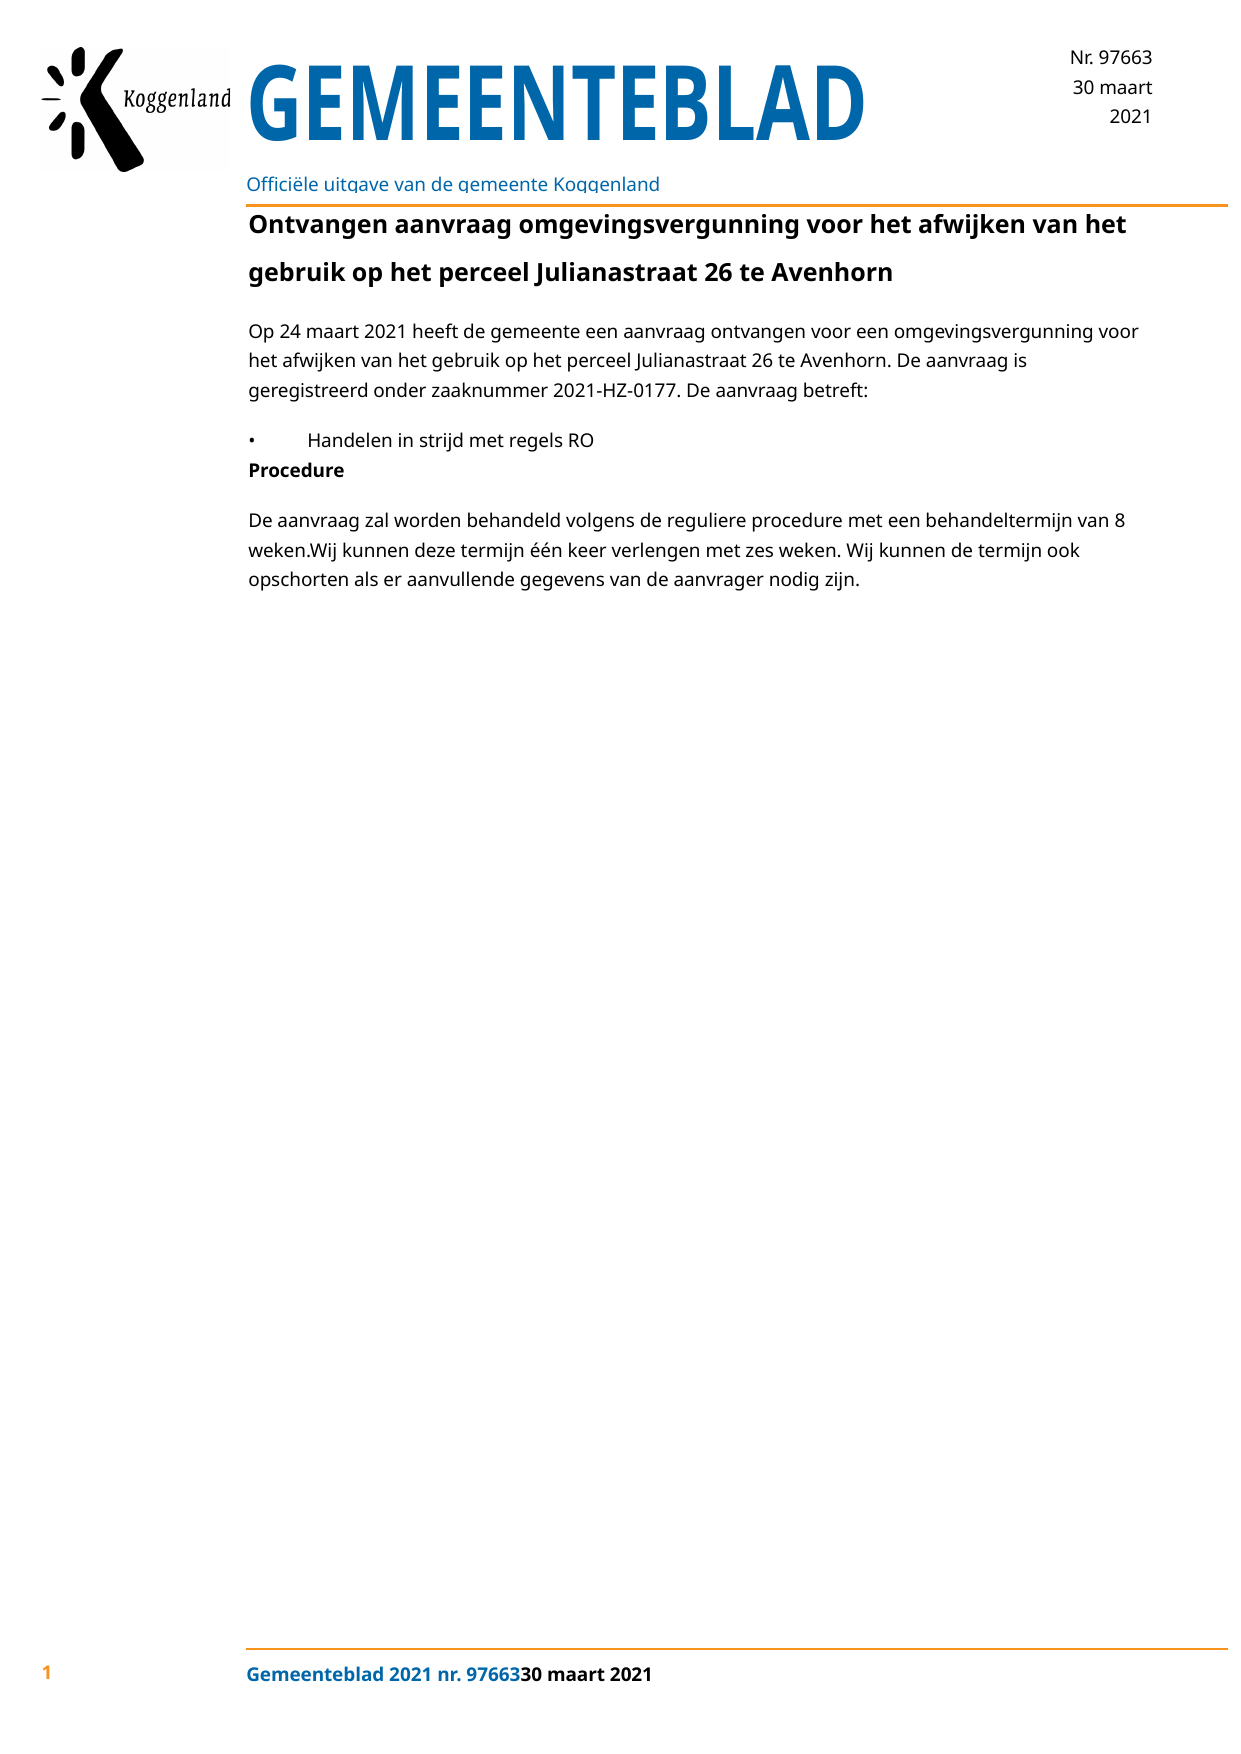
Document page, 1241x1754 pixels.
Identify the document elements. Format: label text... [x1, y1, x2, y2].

text Ontvangen aanvraag omgevingsvergunning voor het afwijken van het gebruik op het perceel Julianastraat 26 te Avenhorn [248, 207, 1152, 288]
text Op 24 maart 2021 heeft de gemeente een aanvraag ontvangen voor een omgevingsvergunning voor het afwijken van het gebruik op het perceel Julianastraat 26 te Avenhorn. De aanvraag is geregistreerd onder zaaknummer 2021-HZ-0177. De aanvraag betreft: [248, 318, 1152, 403]
list Handelen in strijd met regels RO [248, 427, 1152, 453]
text De aanvraag zal worden behandeld volgens de reguliere procedure met een behandeltermijn van 8 weken.Wij kunnen deze termijn één keer verlengen met zes weken. Wij kunnen de termijn ook opschorten als er aanvullende gegevens van de aanvrager nodig zijn. [248, 507, 1152, 592]
picture [41, 47, 231, 172]
text Procedure [248, 457, 1152, 483]
